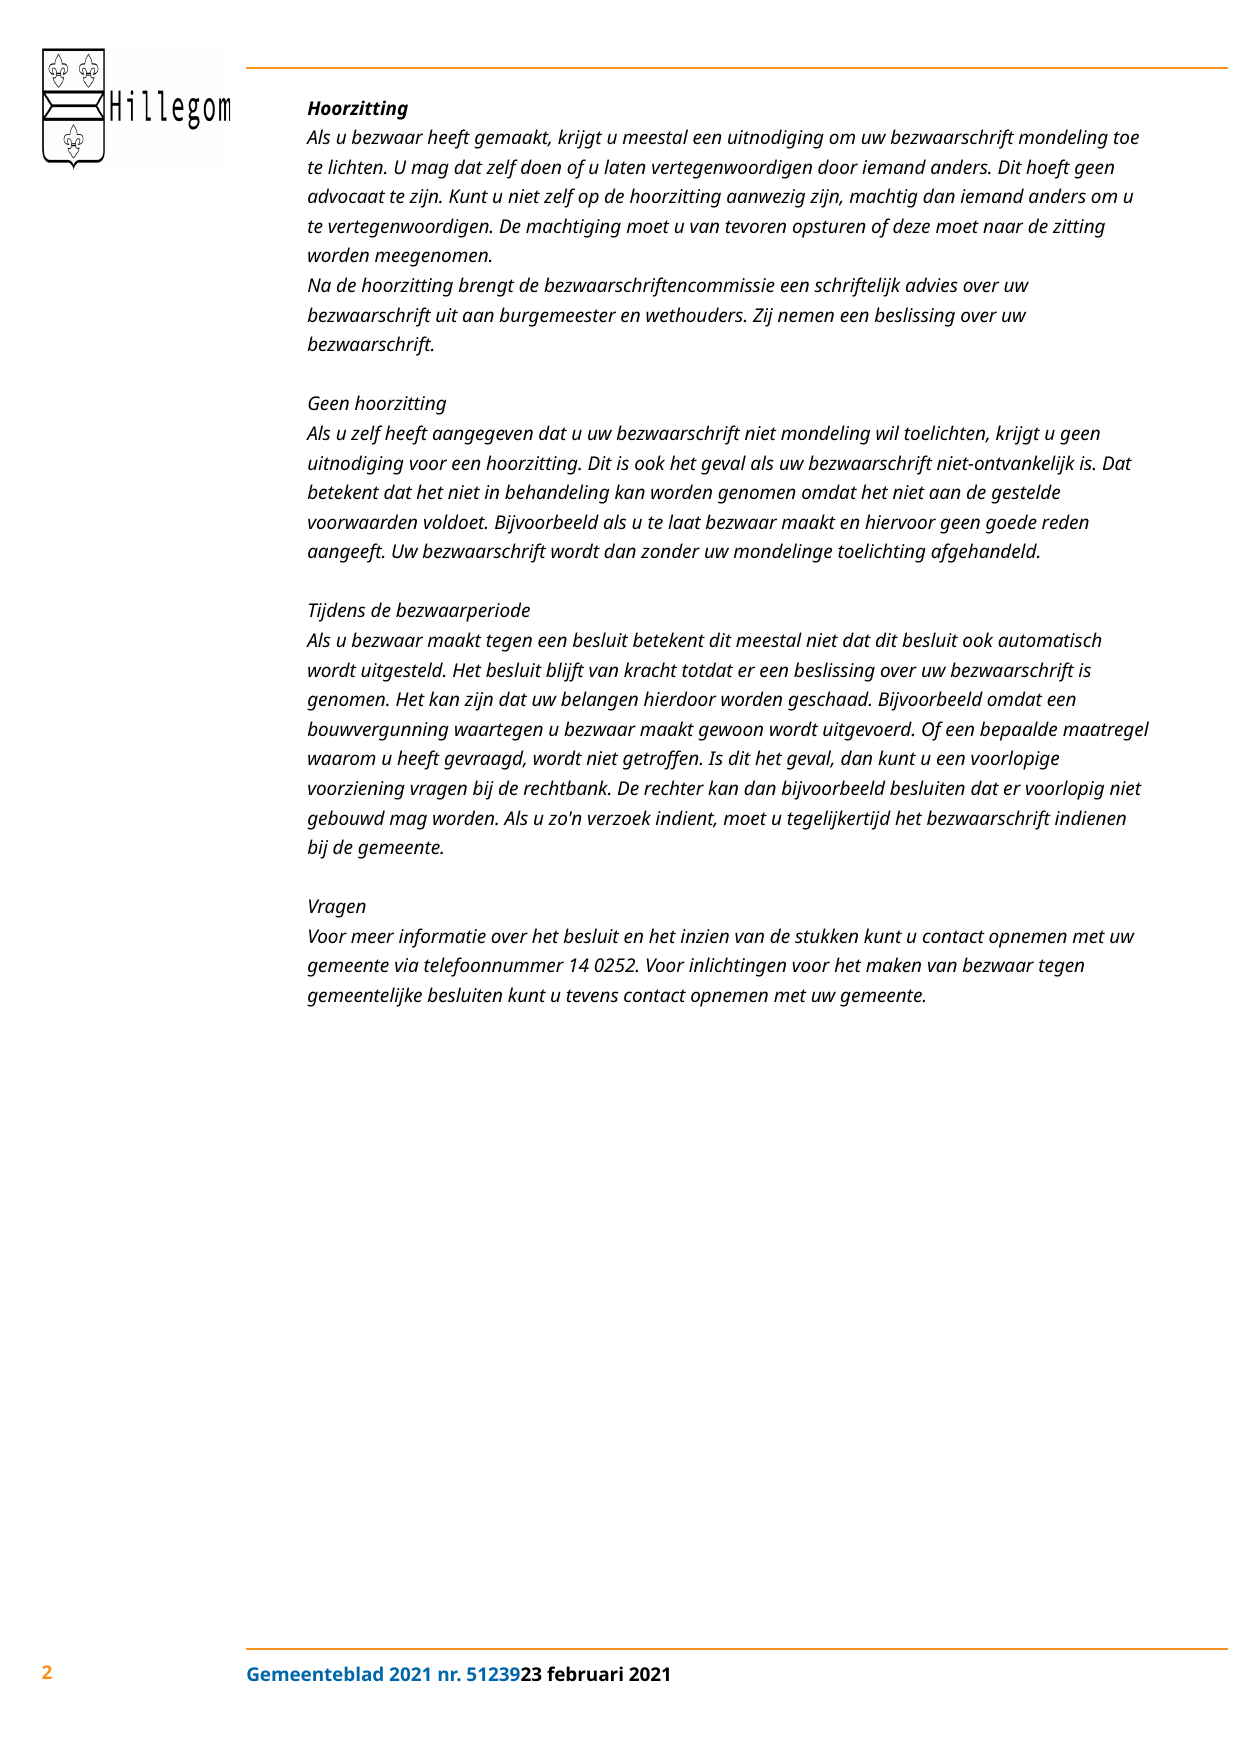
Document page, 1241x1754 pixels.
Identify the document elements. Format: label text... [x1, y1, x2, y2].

list Als u bezwaar heeft gemaakt, krijgt u meestal een uitnodiging om uw bezwaarschrift mondeling toe te lichten. U mag dat zelf doen of u laten vertegenwoordigen door iemand anders. Dit hoeft geen advocaat te zijn. Kunt u niet zelf op de hoorzitting aanwezig zijn, machtig dan iemand anders om u te vertegenwoordigen. De machtiging moet u van tevoren opsturen of deze moet naar de zitting worden meegenomen. [248, 124, 1152, 268]
list Vragen [248, 893, 1152, 919]
list Na de hoorzitting brengt de bezwaarschriftencommissie een schriftelijk advies over uw bezwaarschrift uit aan burgemeester en wethouders. Zij nemen een beslissing over uw bezwaarschrift. [248, 272, 1152, 357]
list Als u bezwaar maakt tegen een besluit betekent dit meestal niet dat dit besluit ook automatisch wordt uitgesteld. Het besluit blijft van kracht totdat er een beslissing over uw bezwaarschrift is genomen. Het kan zijn dat uw belangen hierdoor worden geschaad. Bijvoorbeeld omdat een bouwvergunning waartegen u bezwaar maakt gewoon wordt uitgevoerd. Of een bepaalde maatregel waarom u heeft gevraagd, wordt niet getroffen. Is dit het geval, dan kunt u een voorlopige voorziening vragen bij de rechtbank. De rechter kan dan bijvoorbeeld besluiten dat er voorlopig niet gebouwd mag worden. Als u zo'n verzoek indient, moet u tegelijkertijd het bezwaarschrift indienen bij de gemeente. [248, 627, 1152, 860]
list Hoorzitting [248, 95, 1152, 121]
list Voor meer informatie over het besluit en het inzien van de stukken kunt u contact opnemen met uw gemeente via telefoonnummer 14 0252. Voor inlichtingen voor het maken van bezwaar tegen gemeentelijke besluiten kunt u tevens contact opnemen met uw gemeente. [248, 923, 1152, 1008]
list Als u zelf heeft aangegeven dat u uw bezwaarschrift niet mondeling wil toelichten, krijgt u geen uitnodiging voor een hoorzitting. Dit is ook het geval als uw bezwaarschrift niet-ontvankelijk is. Dat betekent dat het niet in behandeling kan worden genomen omdat het niet aan de gestelde voorwaarden voldoet. Bijvoorbeeld als u te laat bezwaar maakt en hiervoor geen goede reden aangeeft. Uw bezwaarschrift wordt dan zonder uw mondelinge toelichting afgehandeld. [248, 420, 1152, 564]
picture [41, 47, 231, 172]
list Tijdens de bezwaarperiode [248, 598, 1152, 623]
list Geen hoorzitting [248, 391, 1152, 416]
